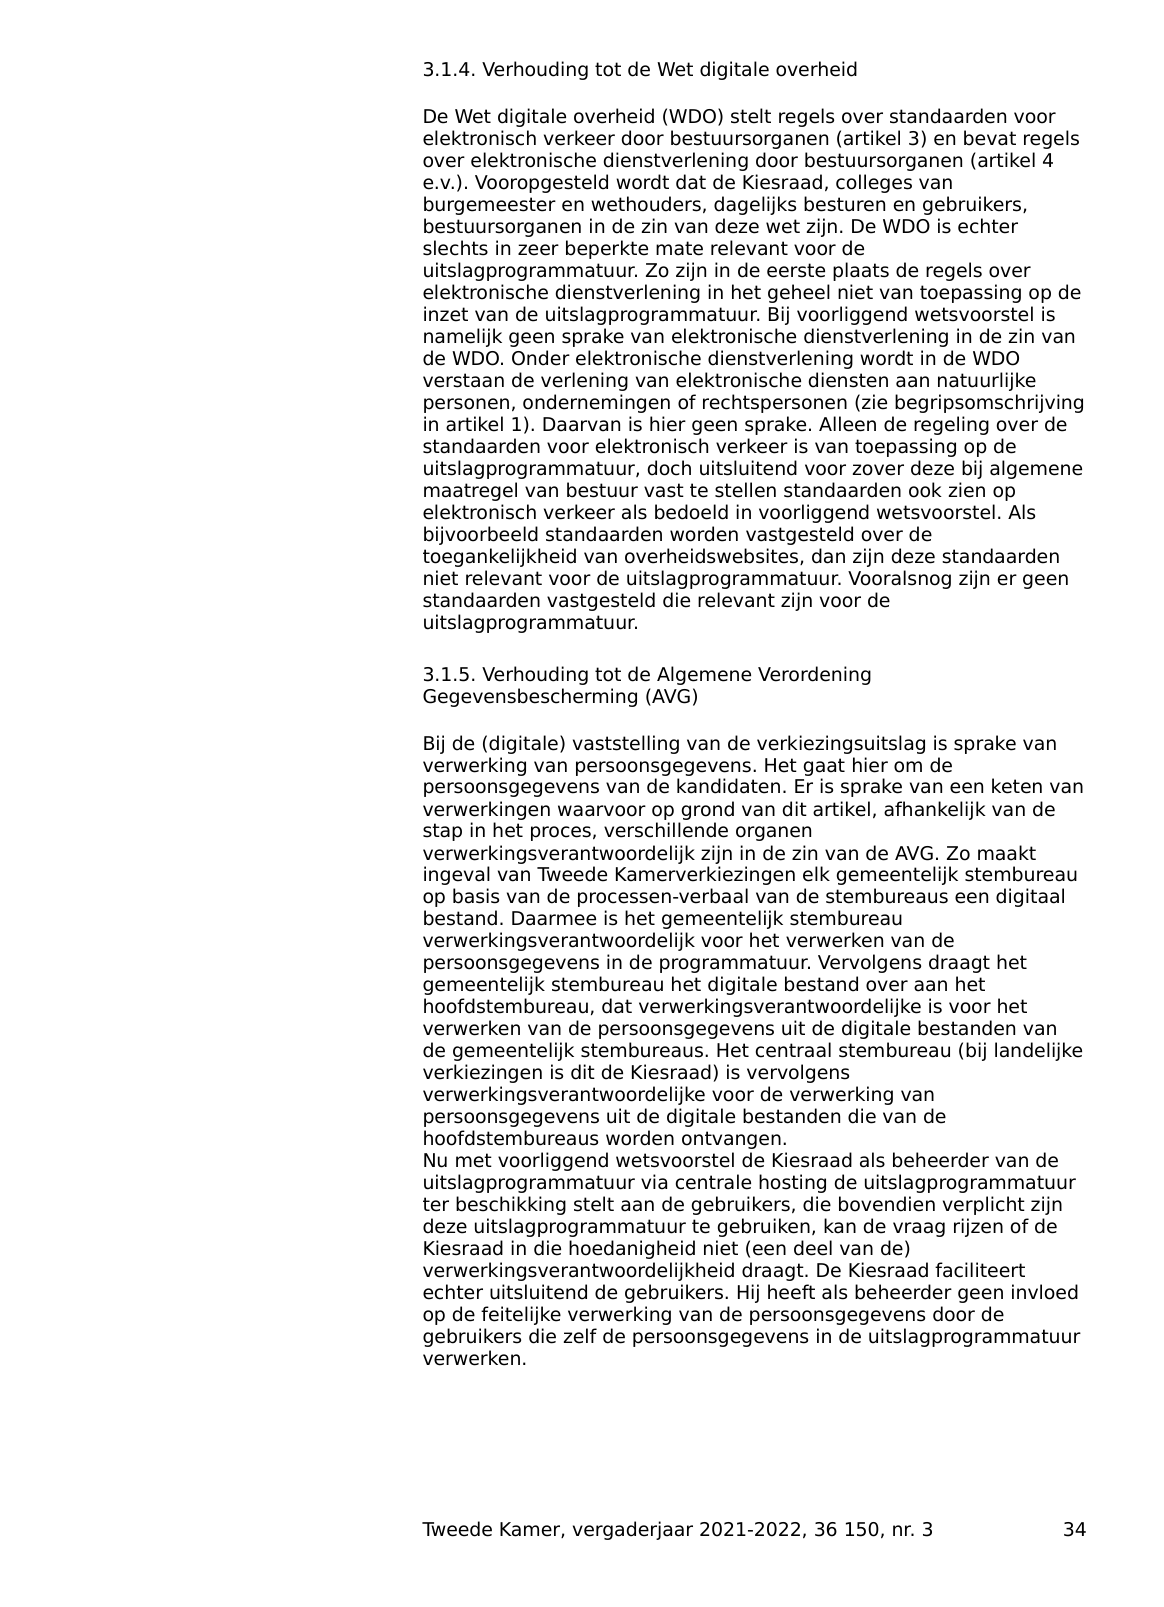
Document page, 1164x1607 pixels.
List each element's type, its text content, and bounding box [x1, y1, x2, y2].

subtitle 3.1.4. Verhouding tot de Wet digitale overheid [422, 59, 1087, 81]
text De Wet digitale overheid (WDO) stelt regels over standaarden voor elektronisch verkeer door bestuursorganen (artikel 3) en bevat regels over elektronische dienstverlening door bestuursorganen (artikel 4 e.v.). Vooropgesteld wordt dat de Kiesraad, colleges van burgemeester en wethouders, dagelijks besturen en gebruikers, bestuursorganen in de zin van deze wet zijn. De WDO is echter slechts in zeer beperkte mate relevant voor de uitslagprogrammatuur. Zo zijn in de eerste plaats de regels over elektronische dienstverlening in het geheel niet van toepassing op de inzet van de uitslagprogrammatuur. Bij voorliggend wetsvoorstel is namelijk geen sprake van elektronische dienstverlening in de zin van de WDO. Onder elektronische dienstverlening wordt in de WDO verstaan de verlening van elektronische diensten aan natuurlijke personen, ondernemingen of rechtspersonen (zie begripsomschrijving in artikel 1). Daarvan is hier geen sprake. Alleen de regeling over de standaarden voor elektronisch verkeer is van toepassing op de uitslagprogrammatuur, doch uitsluitend voor zover deze bij algemene maatregel van bestuur vast te stellen standaarden ook zien op elektronisch verkeer als bedoeld in voorliggend wetsvoorstel. Als bijvoorbeeld standaarden worden vastgesteld over de toegankelijkheid van overheidswebsites, dan zijn deze standaarden niet relevant voor de uitslagprogrammatuur. Vooralsnog zijn er geen standaarden vastgesteld die relevant zijn voor de uitslagprogrammatuur. [422, 106, 1087, 633]
subtitle 3.1.5. Verhouding tot de Algemene Verordening Gegevensbescherming (AVG) [422, 663, 1087, 707]
text Bij de (digitale) vaststelling van de verkiezingsuitslag is sprake van verwerking van persoonsgegevens. Het gaat hier om de persoonsgegevens van de kandidaten. Er is sprake van een keten van verwerkingen waarvoor op grond van dit artikel, afhankelijk van de stap in het proces, verschillende organen verwerkingsverantwoordelijk zijn in de zin van de AVG. Zo maakt ingeval van Tweede Kamerverkiezingen elk gemeentelijk stembureau op basis van de processen-verbaal van de stembureaus een digitaal bestand. Daarmee is het gemeentelijk stembureau verwerkingsverantwoordelijk voor het verwerken van de persoonsgegevens in de programmatuur. Vervolgens draagt het gemeentelijk stembureau het digitale bestand over aan het hoofdstembureau, dat verwerkingsverantwoordelijke is voor het verwerken van de persoonsgegevens uit de digitale bestanden van de gemeentelijk stembureaus. Het centraal stembureau (bij landelijke verkiezingen is dit de Kiesraad) is vervolgens verwerkingsverantwoordelijke voor de verwerking van persoonsgegevens uit de digitale bestanden die van de hoofdstembureaus worden ontvangen. [422, 732, 1087, 1150]
text Nu met voorliggend wetsvoorstel de Kiesraad als beheerder van de uitslagprogrammatuur via centrale hosting de uitslagprogrammatuur ter beschikking stelt aan de gebruikers, die bovendien verplicht zijn deze uitslagprogrammatuur te gebruiken, kan de vraag rijzen of de Kiesraad in die hoedanigheid niet (een deel van de) verwerkingsverantwoordelijkheid draagt. De Kiesraad faciliteert echter uitsluitend de gebruikers. Hij heeft als beheerder geen invloed op de feitelijke verwerking van de persoonsgegevens door de gebruikers die zelf de persoonsgegevens in de uitslagprogrammatuur verwerken. [422, 1150, 1087, 1370]
